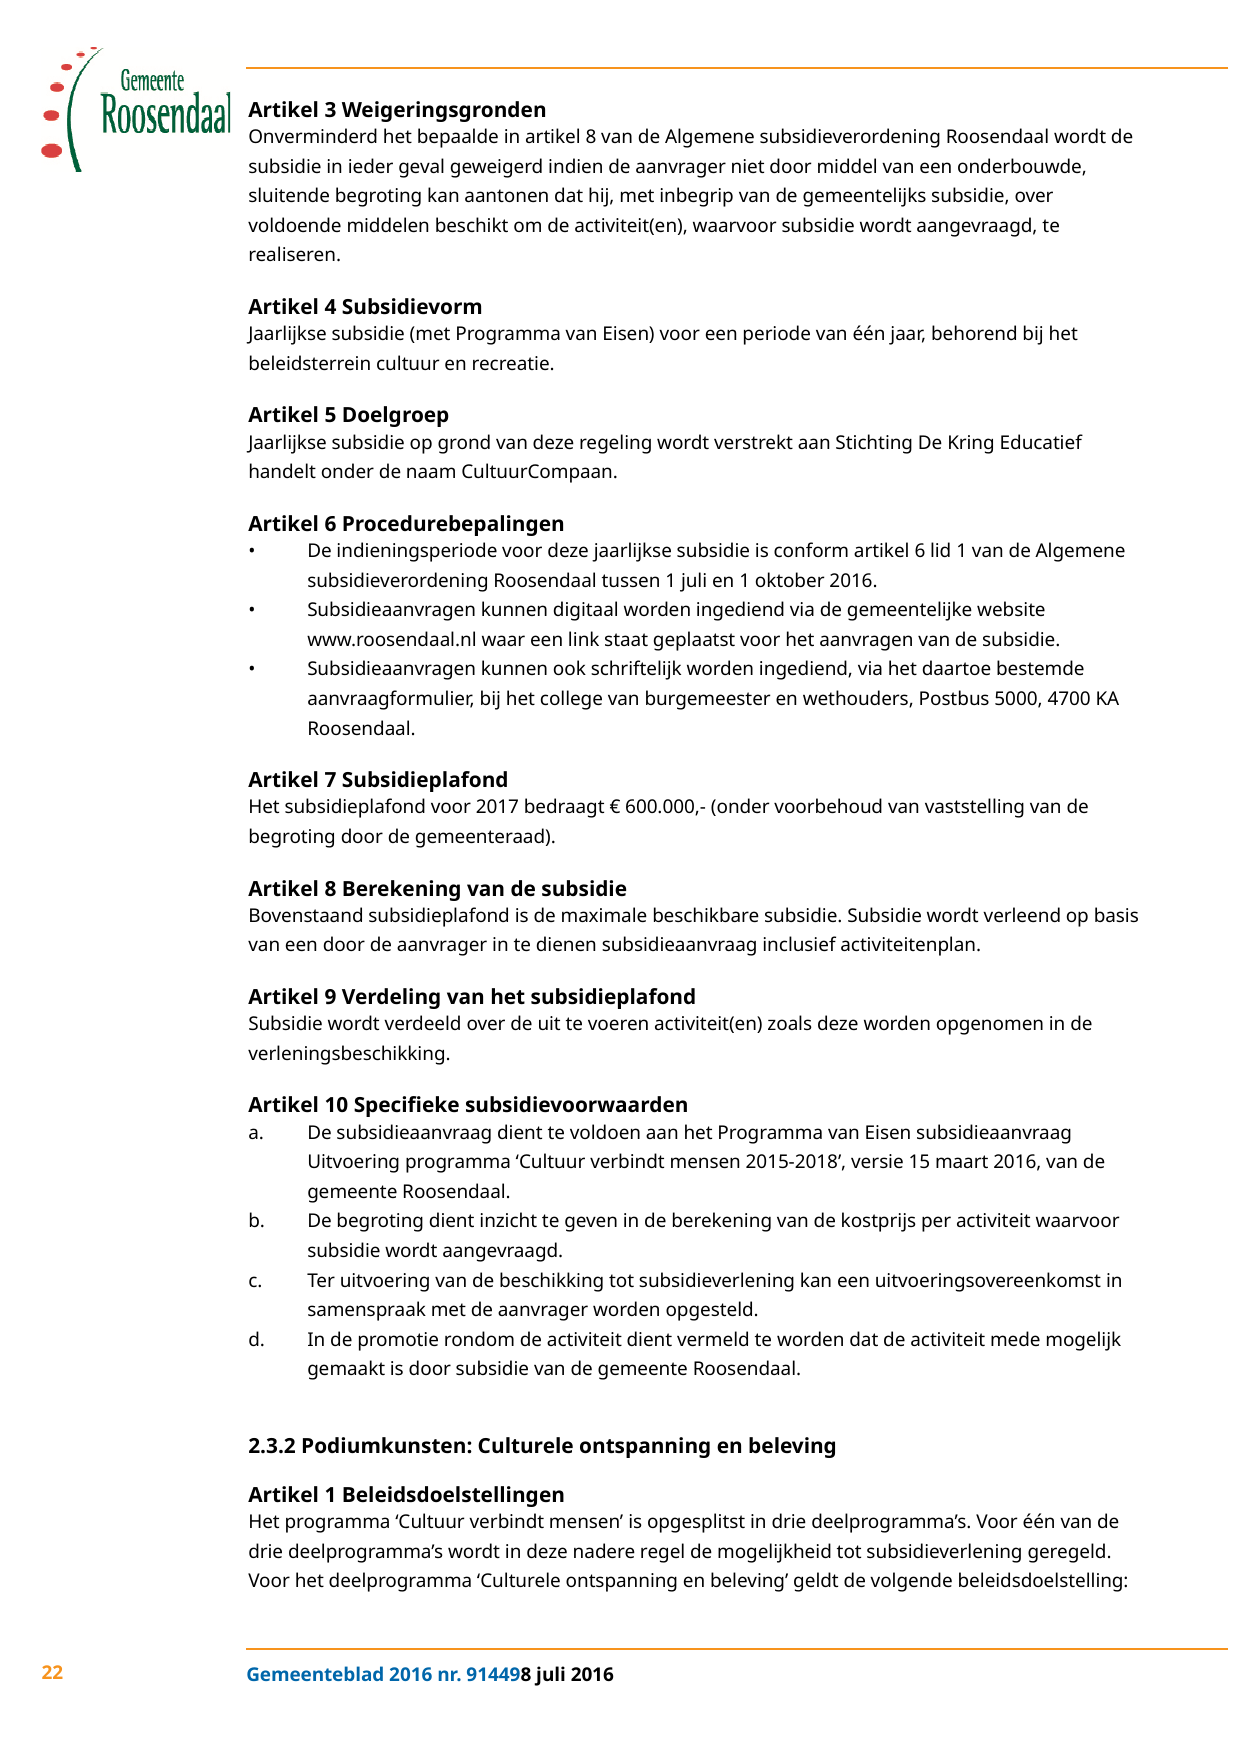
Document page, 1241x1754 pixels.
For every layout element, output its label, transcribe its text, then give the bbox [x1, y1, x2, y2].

text 2.3.2 Podiumkunsten: Culturele ontspanning en beleving [248, 1431, 1152, 1459]
list De indieningsperiode voor deze jaarlijkse subsidie is conform artikel 6 lid 1 van de Algemene subsidieverordening Roosendaal tussen 1 juli en 1 oktober 2016. [248, 537, 1152, 593]
text Bovenstaand subsidieplafond is de maximale beschikbare subsidie. Subsidie wordt verleend op basis van een door de aanvrager in te dienen subsidieaanvraag inclusief activiteitenplan. [248, 902, 1152, 957]
text Het subsidieplafond voor 2017 bedraagt € 600.000,- (onder voorbehoud van vaststelling van de begroting door de gemeenteraad). [248, 794, 1152, 849]
list De begroting dient inzicht te geven in de berekening van de kostprijs per activiteit waarvoor subsidie wordt aangevraagd. [248, 1208, 1152, 1263]
list Subsidieaanvragen kunnen digitaal worden ingediend via de gemeentelijke website www.roosendaal.nl waar een link staat geplaatst voor het aanvragen van de subsidie. [248, 596, 1152, 652]
list In de promotie rondom de activiteit dient vermeld te worden dat de activiteit mede mogelijk gemaakt is door subsidie van de gemeente Roosendaal. [248, 1326, 1152, 1381]
text Jaarlijkse subsidie (met Programma van Eisen) voor een periode van één jaar, behorend bij het beleidsterrein cultuur en recreatie. [248, 320, 1152, 376]
list Ter uitvoering van de beschikking tot subsidieverlening kan een uitvoeringsovereenkomst in samenspraak met de aanvrager worden opgesteld. [248, 1267, 1152, 1322]
text Artikel 6 Procedurebepalingen [248, 509, 1152, 537]
text Artikel 3 Weigeringsgronden [248, 95, 1152, 123]
text Artikel 8 Berekening van de subsidie [248, 874, 1152, 902]
text Artikel 10 Specifieke subsidievoorwaarden [248, 1091, 1152, 1119]
text Subsidie wordt verdeeld over de uit te voeren activiteit(en) zoals deze worden opgenomen in de verleningsbeschikking. [248, 1011, 1152, 1066]
text Artikel 4 Subsidievorm [248, 292, 1152, 320]
list De subsidieaanvraag dient te voldoen aan het Programma van Eisen subsidieaanvraag Uitvoering programma ‘Cultuur verbindt mensen 2015-2018’, versie 15 maart 2016, van de gemeente Roosendaal. [248, 1119, 1152, 1204]
text Het programma ‘Cultuur verbindt mensen’ is opgesplitst in drie deelprogramma’s. Voor één van de drie deelprogramma’s wordt in deze nadere regel de mogelijkheid tot subsidieverlening geregeld. Voor het deelprogramma ‘Culturele ontspanning en beleving’ geldt de volgende beleidsdoelstelling: [248, 1508, 1152, 1593]
text Artikel 9 Verdeling van het subsidieplafond [248, 982, 1152, 1011]
text Artikel 5 Doelgroep [248, 400, 1152, 429]
text Onverminderd het bepaalde in artikel 8 van de Algemene subsidieverordening Roosendaal wordt de subsidie in ieder geval geweigerd indien de aanvrager niet door middel van een onderbouwde, sluitende begroting kan aantonen dat hij, met inbegrip van de gemeentelijks subsidie, over voldoende middelen beschikt om de activiteit(en), waarvoor subsidie wordt aangevraagd, te realiseren. [248, 123, 1152, 267]
list Subsidieaanvragen kunnen ook schriftelijk worden ingediend, via het daartoe bestemde aanvraagformulier, bij het college van burgemeester en wethouders, Postbus 5000, 4700 KA Roosendaal. [248, 656, 1152, 741]
text Artikel 1 Beleidsdoelstellingen [248, 1480, 1152, 1508]
text Jaarlijkse subsidie op grond van deze regeling wordt verstrekt aan Stichting De Kring Educatief handelt onder de naam CultuurCompaan. [248, 429, 1152, 484]
text Artikel 7 Subsidieplafond [248, 765, 1152, 794]
picture [41, 47, 231, 172]
